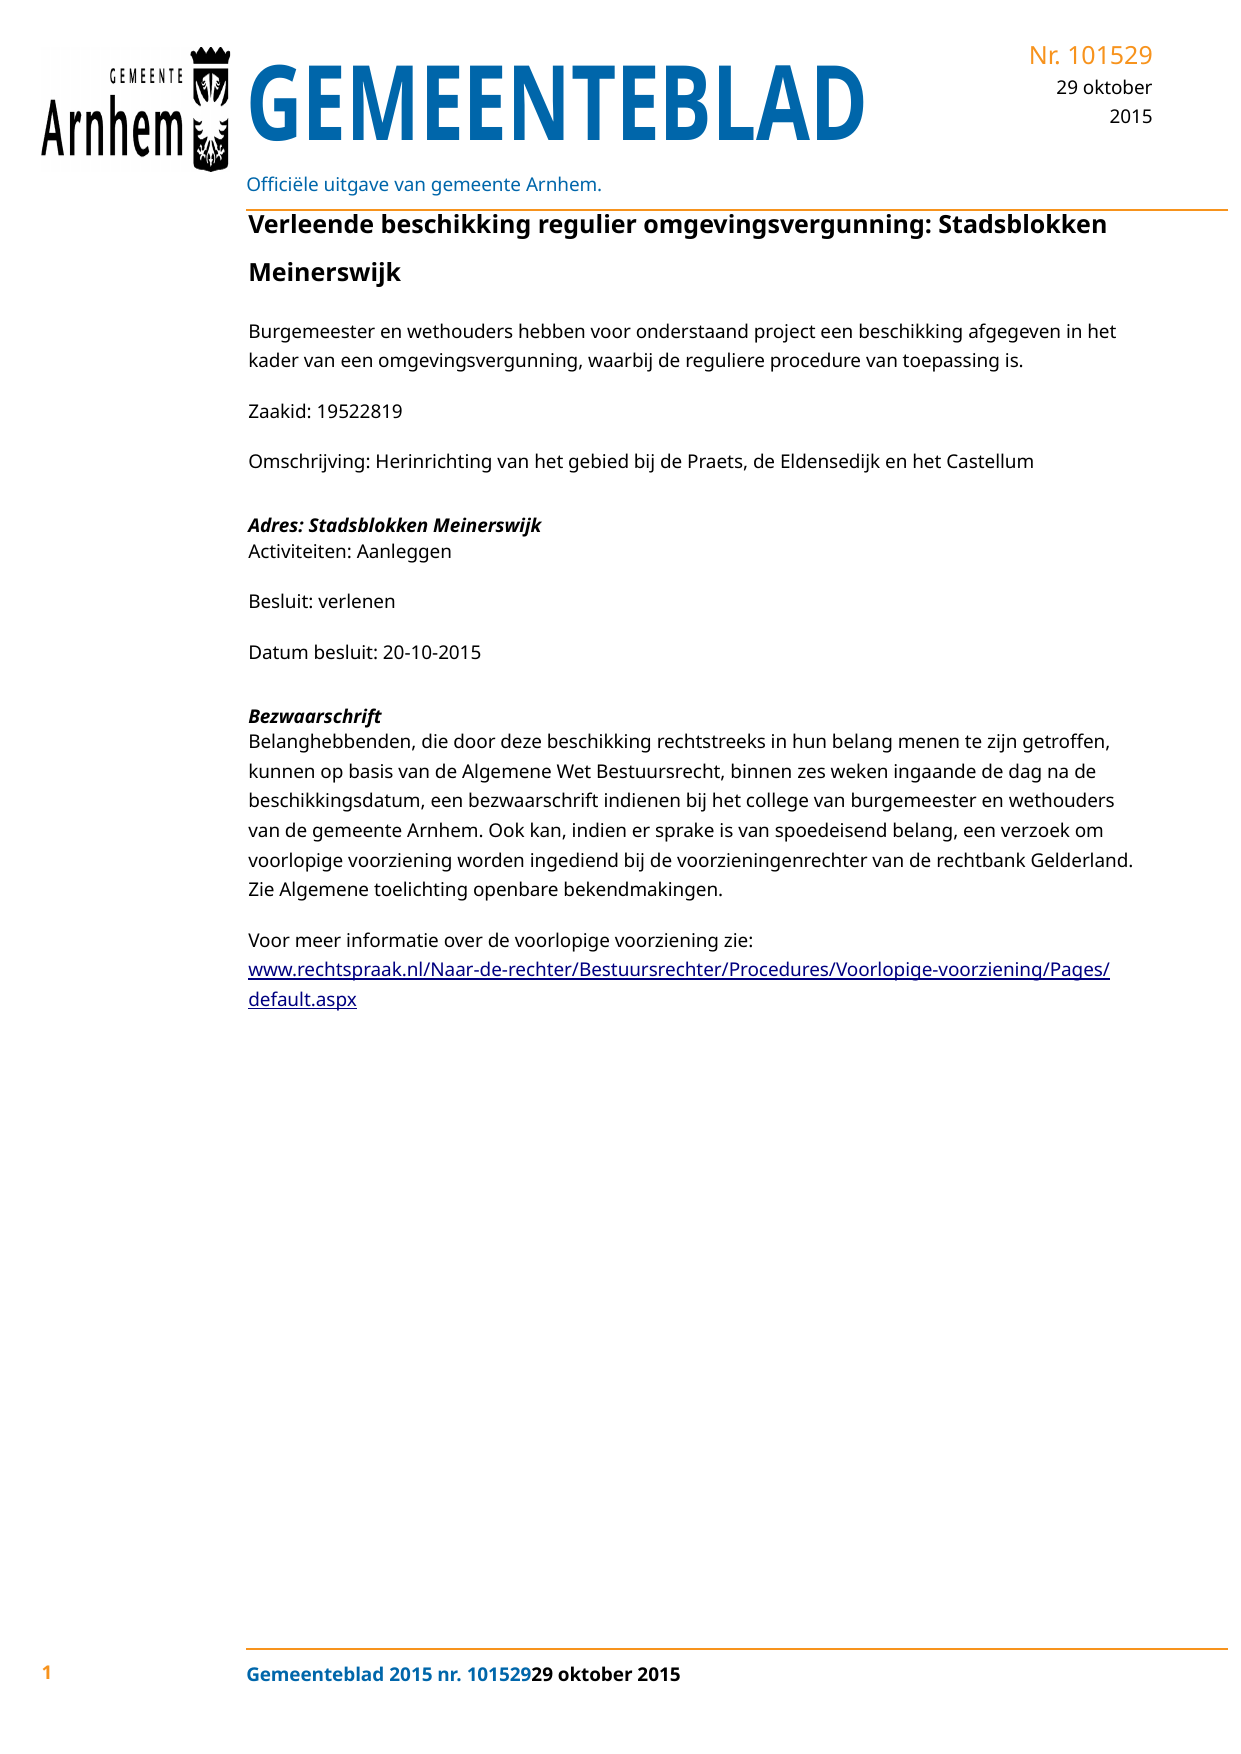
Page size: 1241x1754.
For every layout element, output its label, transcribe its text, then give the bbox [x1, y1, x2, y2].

text Activiteiten: Aanleggen [248, 538, 1152, 564]
text Bezwaarschrift [248, 703, 1152, 728]
text Omschrijving: Herinrichting van het gebied bij de Praets, de Eldensedijk en het Castellum [248, 448, 1152, 474]
text Datum besluit: 20-10-2015 [248, 639, 1152, 664]
picture [41, 47, 231, 172]
text Burgemeester en wethouders hebben voor onderstaand project een beschikking afgegeven in het kader van een omgevingsvergunning, waarbij de reguliere procedure van toepassing is. [248, 318, 1152, 373]
text Belanghebbenden, die door deze beschikking rechtstreeks in hun belang menen te zijn getroffen, kunnen op basis van de Algemene Wet Bestuursrecht, binnen zes weken ingaande de dag na de beschikkingsdatum, een bezwaarschrift indienen bij het college van burgemeester en wethouders van de gemeente Arnhem. Ook kan, indien er sprake is van spoedeisend belang, een verzoek om voorlopige voorziening worden ingediend bij de voorzieningenrechter van de rechtbank Gelderland. Zie Algemene toelichting openbare bekendmakingen. [248, 728, 1152, 902]
text Adres: Stadsblokken Meinerswijk [248, 512, 1152, 538]
text Zaakid: 19522819 [248, 398, 1152, 424]
text Besluit: verlenen [248, 588, 1152, 614]
text Voor meer informatie over de voorlopige voorziening zie: www.rechtspraak.nl/Naar-de-rechter/Bestuursrechter/Procedures/Voorlopige-voorziening/Pages/default.aspx [248, 927, 1152, 1012]
text Verleende beschikking regulier omgevingsvergunning: Stadsblokken Meinerswijk [248, 211, 1152, 288]
